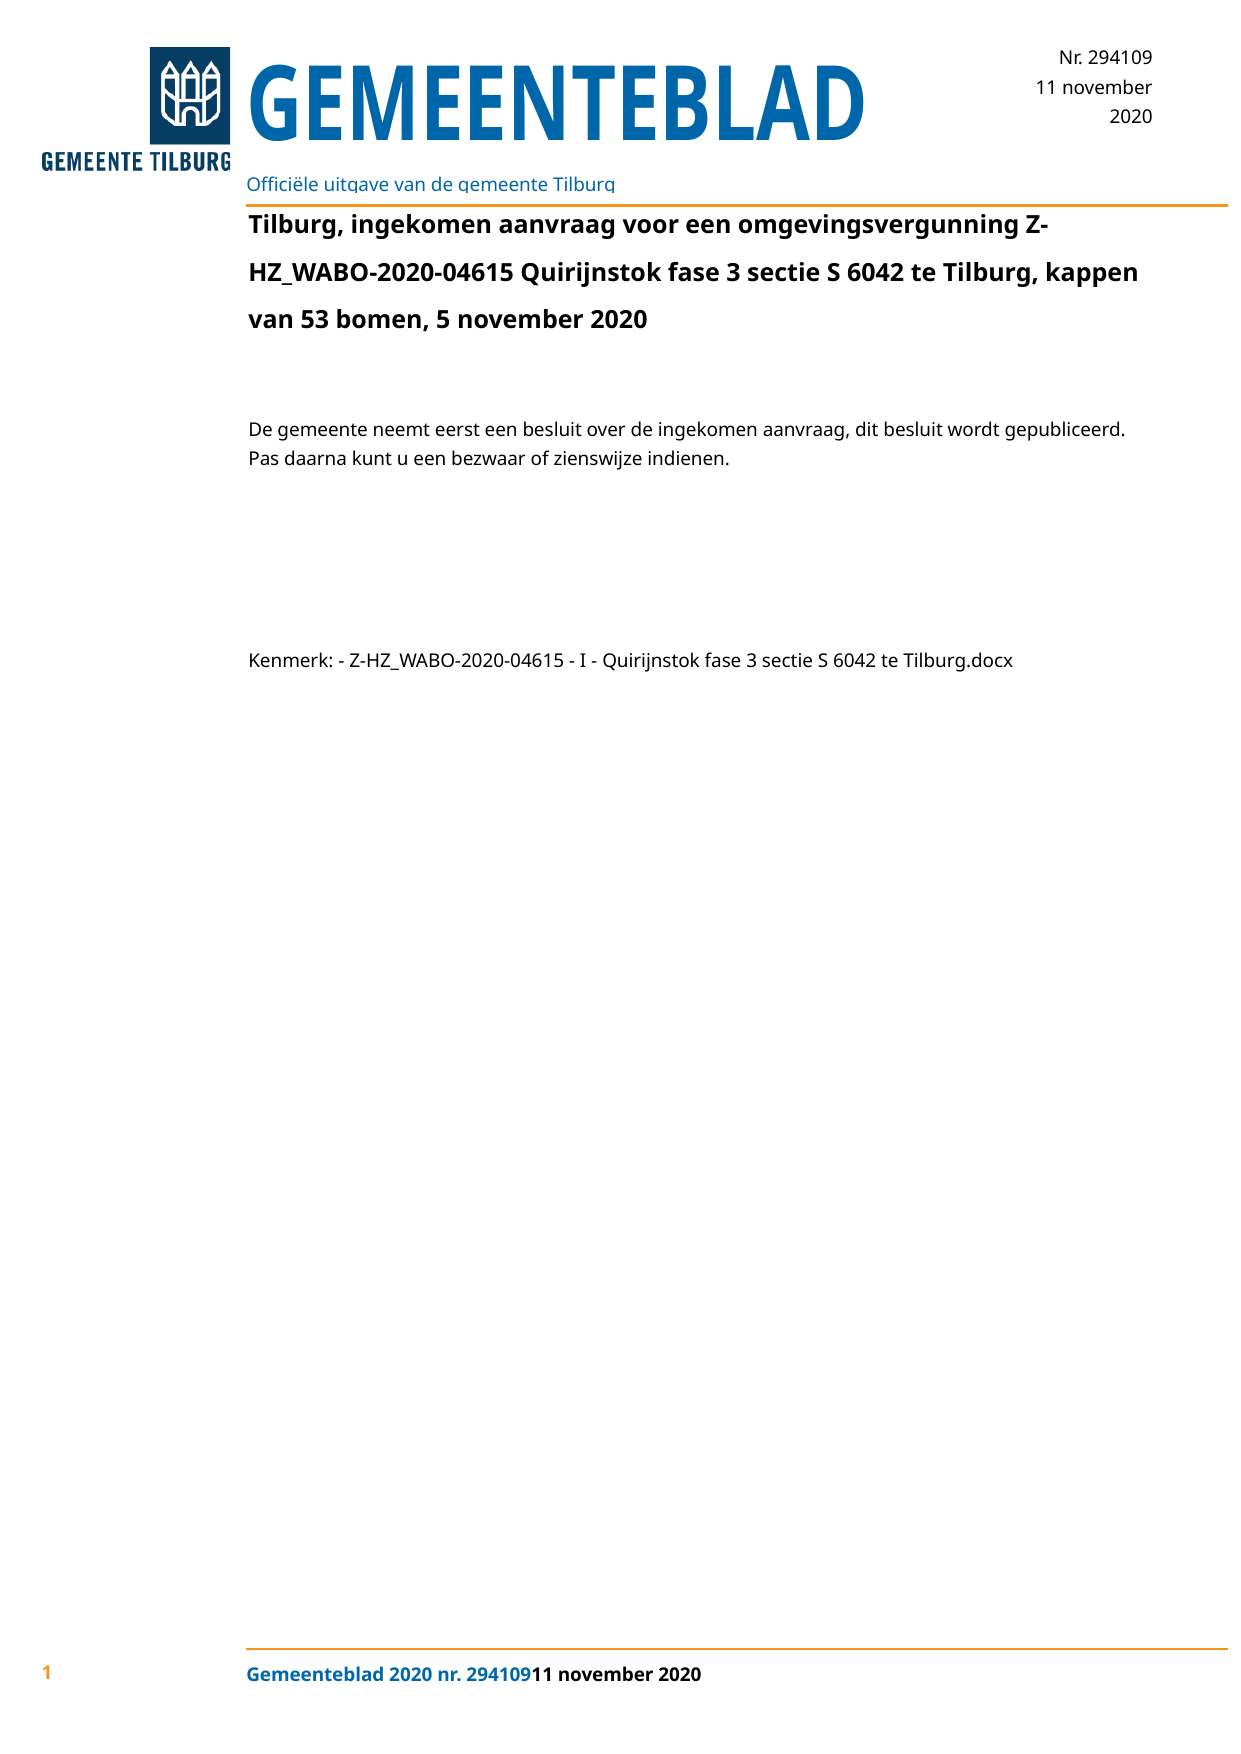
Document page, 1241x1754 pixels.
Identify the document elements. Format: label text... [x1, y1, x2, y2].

text De gemeente neemt eerst een besluit over de ingekomen aanvraag, dit besluit wordt gepubliceerd. Pas daarna kunt u een bezwaar of zienswijze indienen. [248, 416, 1152, 471]
text Kenmerk: - Z-HZ_WABO-2020-04615 - I - Quirijnstok fase 3 sectie S 6042 te Tilburg.docx [248, 647, 1152, 673]
text Tilburg, ingekomen aanvraag voor een omgevingsvergunning Z-HZ_WABO-2020-04615 Quirijnstok fase 3 sectie S 6042 te Tilburg, kappen van 53 bomen, 5 november 2020 [248, 207, 1152, 336]
picture [41, 47, 231, 172]
